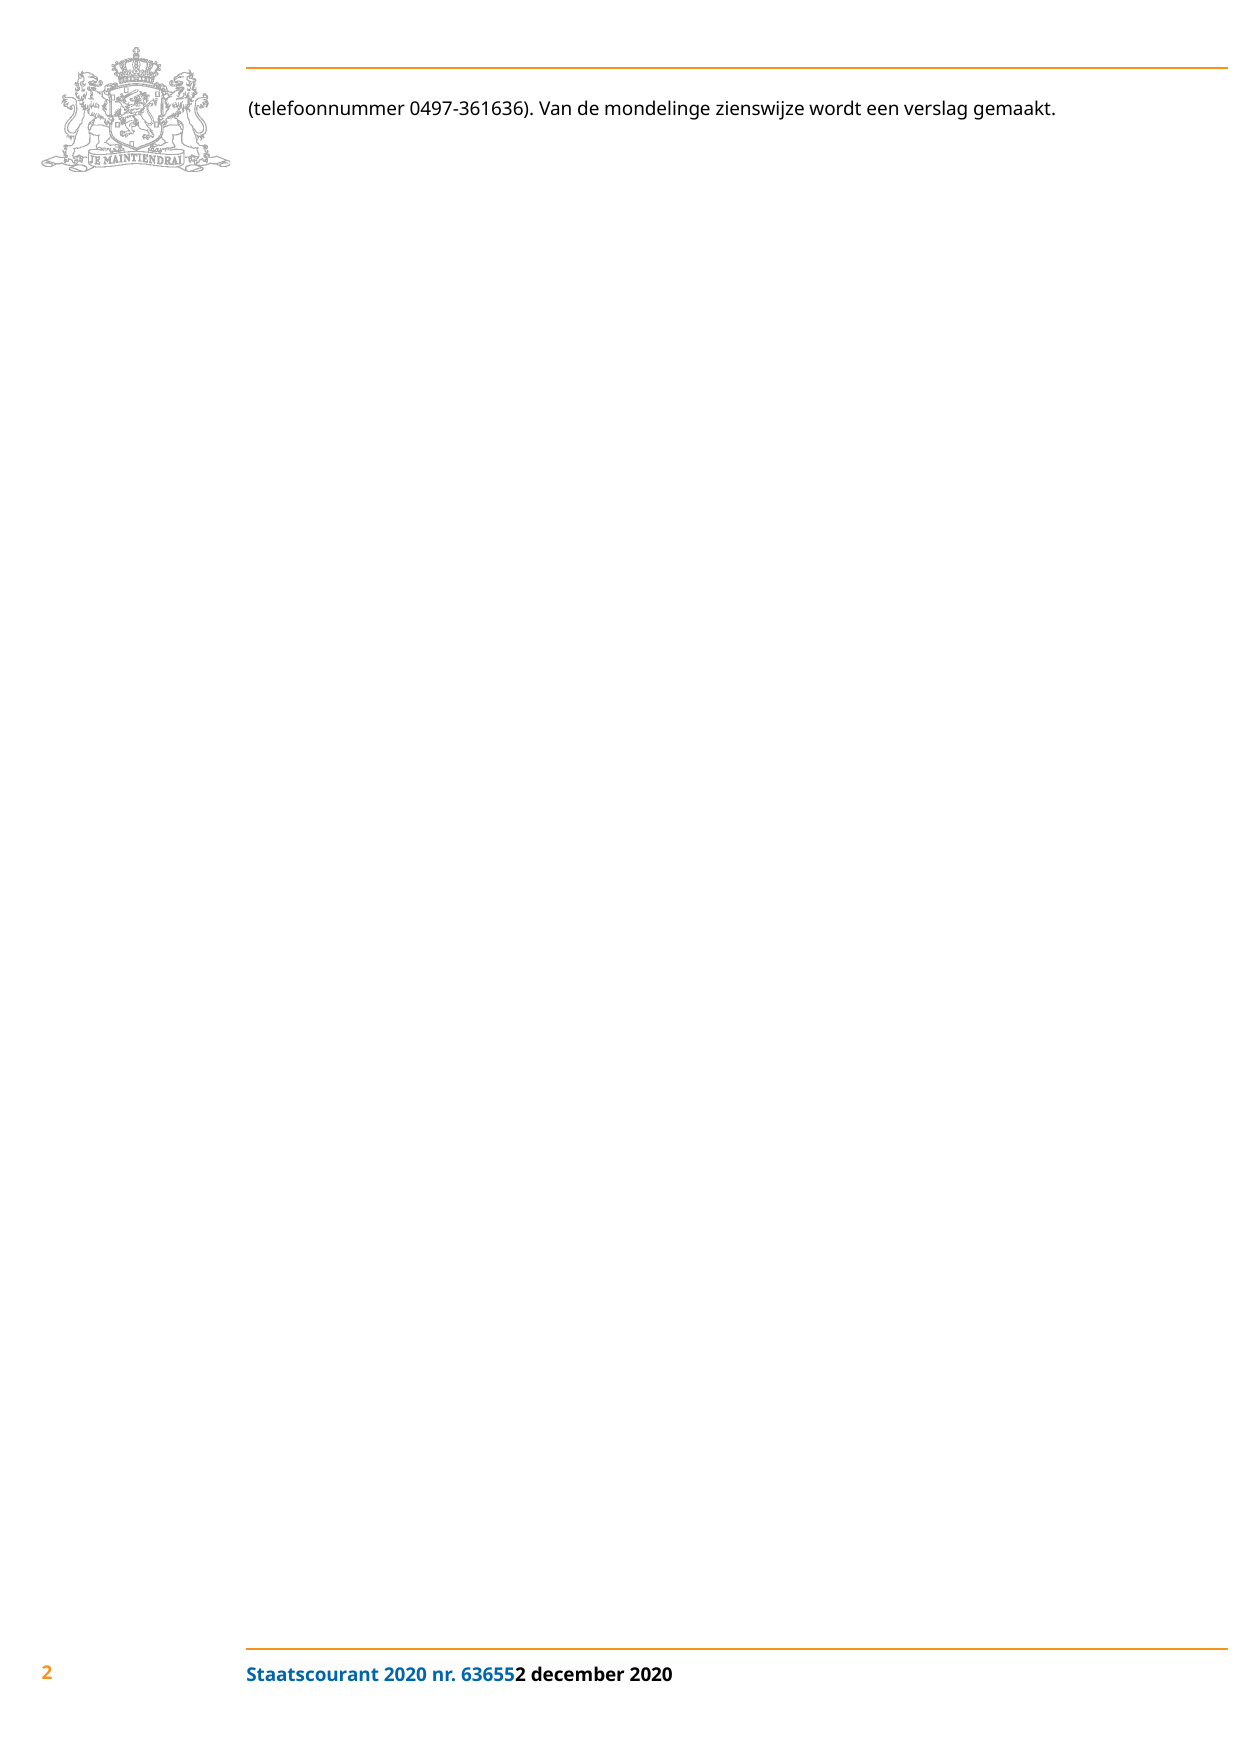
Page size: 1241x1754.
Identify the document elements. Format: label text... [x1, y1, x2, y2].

text (telefoonnummer 0497-361636). Van de mondelinge zienswijze wordt een verslag gemaakt. [248, 95, 1152, 121]
picture [41, 47, 231, 172]
